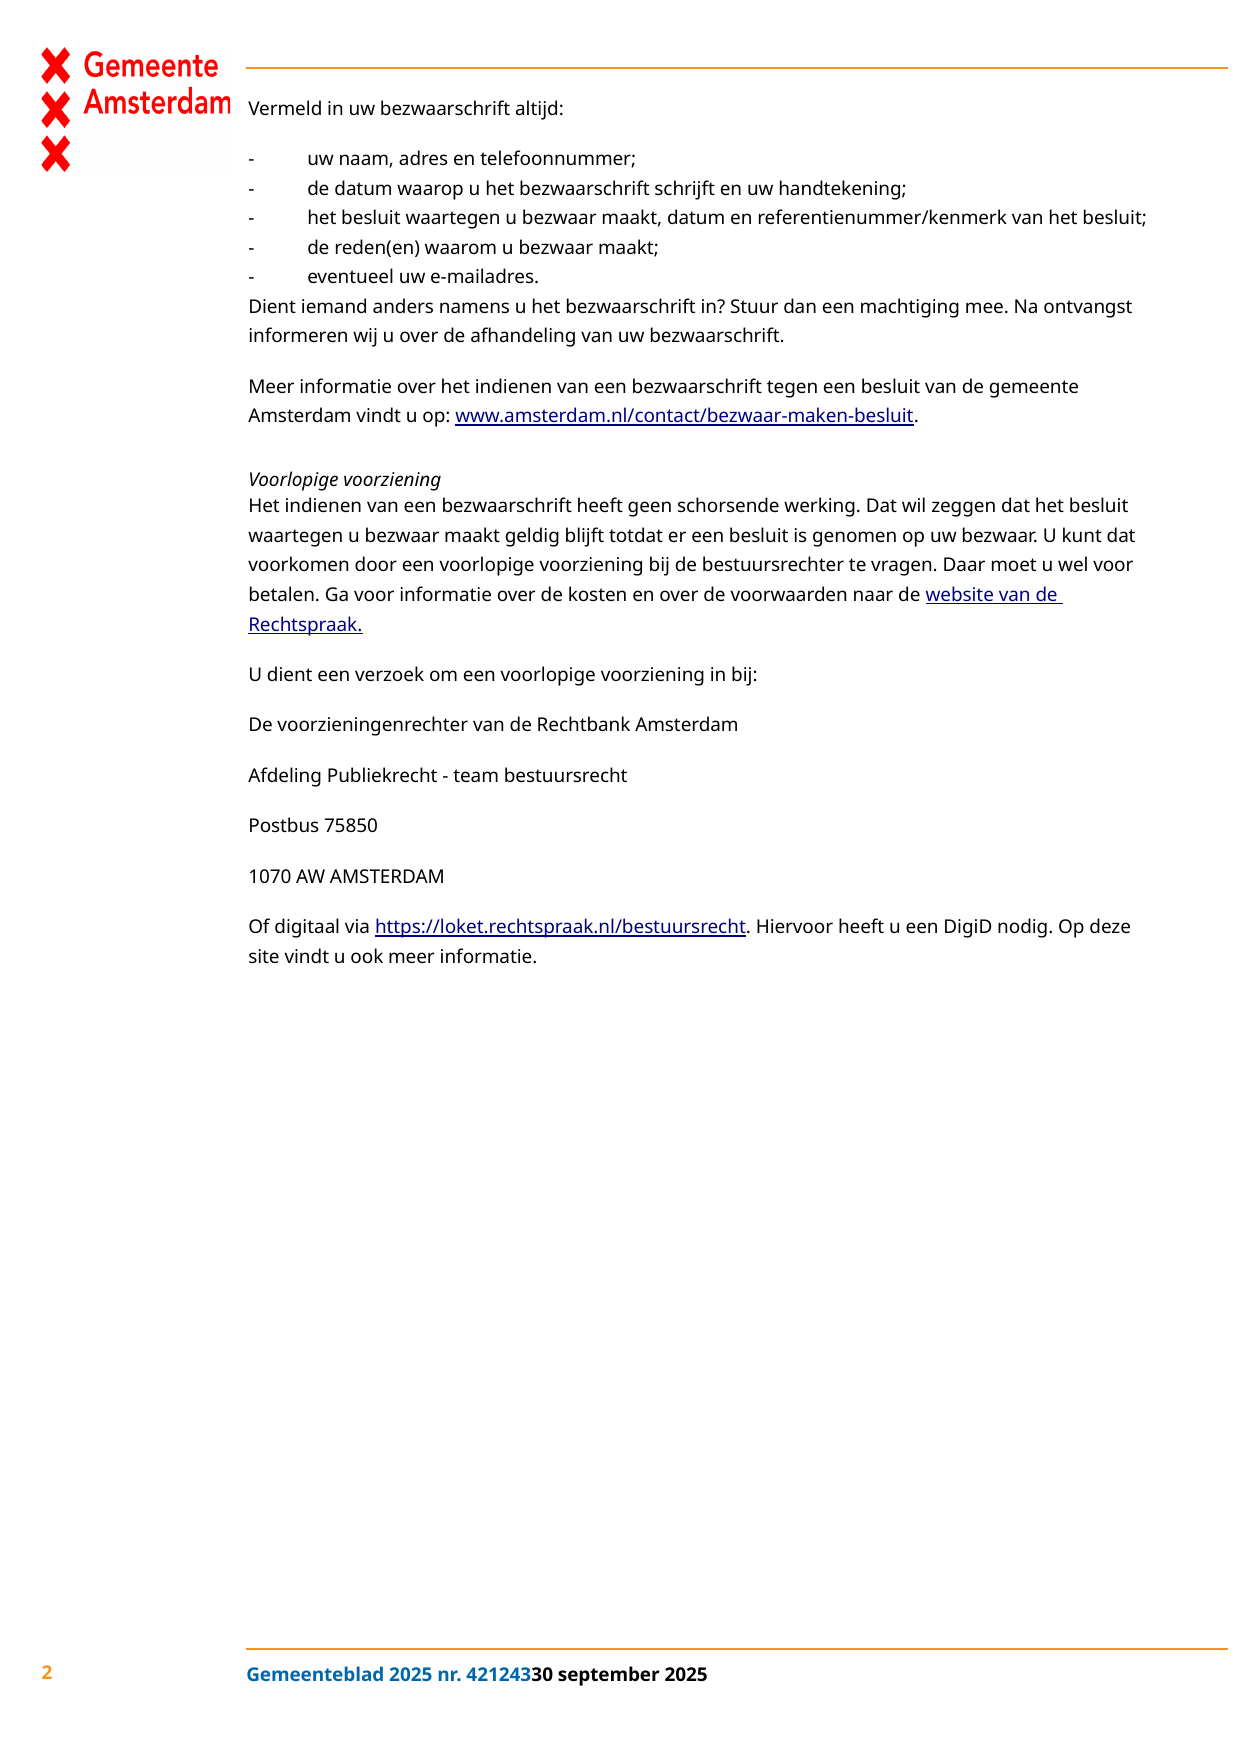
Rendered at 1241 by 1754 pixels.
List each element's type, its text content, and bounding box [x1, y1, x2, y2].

text Vermeld in uw bezwaarschrift altijd: [248, 95, 1152, 121]
text Voorlopige voorziening [248, 467, 1152, 492]
list uw naam, adres en telefoonnummer; [248, 145, 1152, 171]
text Het indienen van een bezwaarschrift heeft geen schorsende werking. Dat wil zeggen dat het besluit waartegen u bezwaar maakt geldig blijft totdat er een besluit is genomen op uw bezwaar. U kunt dat voorkomen door een voorlopige voorziening bij de bestuursrechter te vragen. Daar moet u wel voor betalen. Ga voor informatie over de kosten en over de voorwaarden naar de website van de Rechtspraak. [248, 492, 1152, 636]
text Postbus 75850 [248, 812, 1152, 838]
text Of digitaal via https://loket.rechtspraak.nl/bestuursrecht. Hiervoor heeft u een DigiD nodig. Op deze site vindt u ook meer informatie. [248, 913, 1152, 968]
list de datum waarop u het bezwaarschrift schrijft en uw handtekening; [248, 175, 1152, 201]
picture [41, 47, 231, 172]
list eventueel uw e-mailadres. [248, 263, 1152, 289]
text 1070 AW AMSTERDAM [248, 863, 1152, 888]
text Afdeling Publiekrecht - team bestuursrecht [248, 762, 1152, 788]
list de reden(en) waarom u bezwaar maakt; [248, 234, 1152, 260]
text U dient een verzoek om een voorlopige voorziening in bij: [248, 661, 1152, 687]
text Dient iemand anders namens u het bezwaarschrift in? Stuur dan een machtiging mee. Na ontvangst informeren wij u over de afhandeling van uw bezwaarschrift. [248, 293, 1152, 348]
text De voorzieningenrechter van de Rechtbank Amsterdam [248, 712, 1152, 737]
list het besluit waartegen u bezwaar maakt, datum en referentienummer/kenmerk van het besluit; [248, 204, 1152, 230]
text Meer informatie over het indienen van een bezwaarschrift tegen een besluit van de gemeente Amsterdam vindt u op: www.amsterdam.nl/contact/bezwaar-maken-besluit. [248, 373, 1152, 428]
